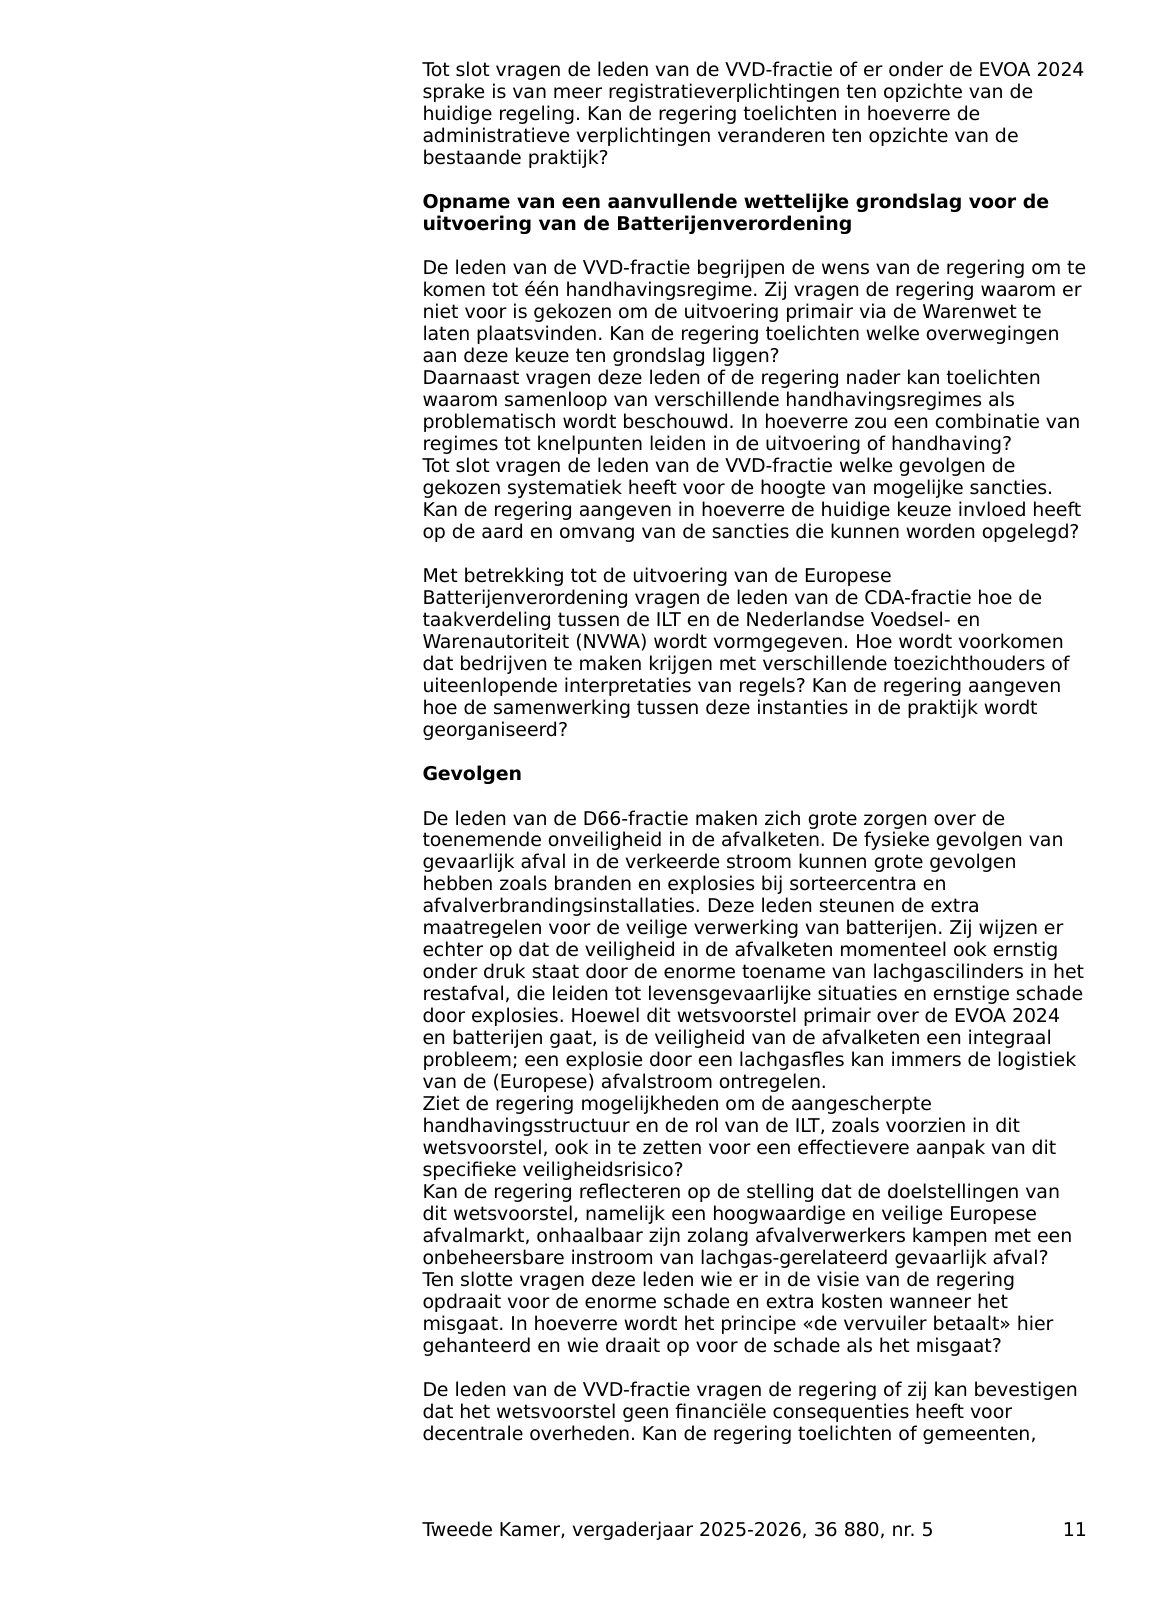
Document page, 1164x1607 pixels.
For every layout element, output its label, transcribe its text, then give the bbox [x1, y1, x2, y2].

text Daarnaast vragen deze leden of de regering nader kan toelichten waarom samenloop van verschillende handhavingsregimes als problematisch wordt beschouwd. In hoeverre zou een combinatie van regimes tot knelpunten leiden in de uitvoering of handhaving? [422, 367, 1087, 455]
subtitle Gevolgen [422, 763, 1087, 785]
text Ziet de regering mogelijkheden om de aangescherpte handhavingsstructuur en de rol van de ILT, zoals voorzien in dit wetsvoorstel, ook in te zetten voor een effectievere aanpak van dit specifieke veiligheidsrisico? [422, 1093, 1087, 1181]
text Tot slot vragen de leden van de VVD-fractie welke gevolgen de gekozen systematiek heeft voor de hoogte van mogelijke sancties. Kan de regering aangeven in hoeverre de huidige keuze invloed heeft op de aard en omvang van de sancties die kunnen worden opgelegd? [422, 455, 1087, 543]
text Tot slot vragen de leden van de VVD-fractie of er onder de EVOA 2024 sprake is van meer registratieverplichtingen ten opzichte van de huidige regeling. Kan de regering toelichten in hoeverre de administratieve verplichtingen veranderen ten opzichte van de bestaande praktijk? [422, 59, 1087, 169]
text Ten slotte vragen deze leden wie er in de visie van de regering opdraait voor de enorme schade en extra kosten wanneer het misgaat. In hoeverre wordt het principe «de vervuiler betaalt» hier gehanteerd en wie draait op voor de schade als het misgaat? [422, 1269, 1087, 1357]
text Kan de regering reflecteren op de stelling dat de doelstellingen van dit wetsvoorstel, namelijk een hoogwaardige en veilige Europese afvalmarkt, onhaalbaar zijn zolang afvalverwerkers kampen met een onbeheersbare instroom van lachgas-gerelateerd gevaarlijk afval? [422, 1181, 1087, 1269]
text De leden van de VVD-fractie begrijpen de wens van de regering om te komen tot één handhavingsregime. Zij vragen de regering waarom er niet voor is gekozen om de uitvoering primair via de Warenwet te laten plaatsvinden. Kan de regering toelichten welke overwegingen aan deze keuze ten grondslag liggen? [422, 257, 1087, 367]
text De leden van de D66-fractie maken zich grote zorgen over de toenemende onveiligheid in de afvalketen. De fysieke gevolgen van gevaarlijk afval in de verkeerde stroom kunnen grote gevolgen hebben zoals branden en explosies bij sorteercentra en afvalverbrandingsinstallaties. Deze leden steunen de extra maatregelen voor de veilige verwerking van batterijen. Zij wijzen er echter op dat de veiligheid in de afvalketen momenteel ook ernstig onder druk staat door de enorme toename van lachgascilinders in het restafval, die leiden tot levensgevaarlijke situaties en ernstige schade door explosies. Hoewel dit wetsvoorstel primair over de EVOA 2024 en batterijen gaat, is de veiligheid van de afvalketen een integraal probleem; een explosie door een lachgasfles kan immers de logistiek van de (Europese) afvalstroom ontregelen. [422, 807, 1087, 1093]
text De leden van de VVD-fractie vragen de regering of zij kan bevestigen dat het wetsvoorstel geen financiële consequenties heeft voor decentrale overheden. Kan de regering toelichten of gemeenten, [422, 1379, 1087, 1445]
text Met betrekking tot de uitvoering van de Europese Batterijenverordening vragen de leden van de CDA-fractie hoe de taakverdeling tussen de ILT en de Nederlandse Voedsel- en Warenautoriteit (NVWA) wordt vormgegeven. Hoe wordt voorkomen dat bedrijven te maken krijgen met verschillende toezichthouders of uiteenlopende interpretaties van regels? Kan de regering aangeven hoe de samenwerking tussen deze instanties in de praktijk wordt georganiseerd? [422, 565, 1087, 741]
subtitle Opname van een aanvullende wettelijke grondslag voor de uitvoering van de Batterijenverordening [422, 191, 1087, 235]
